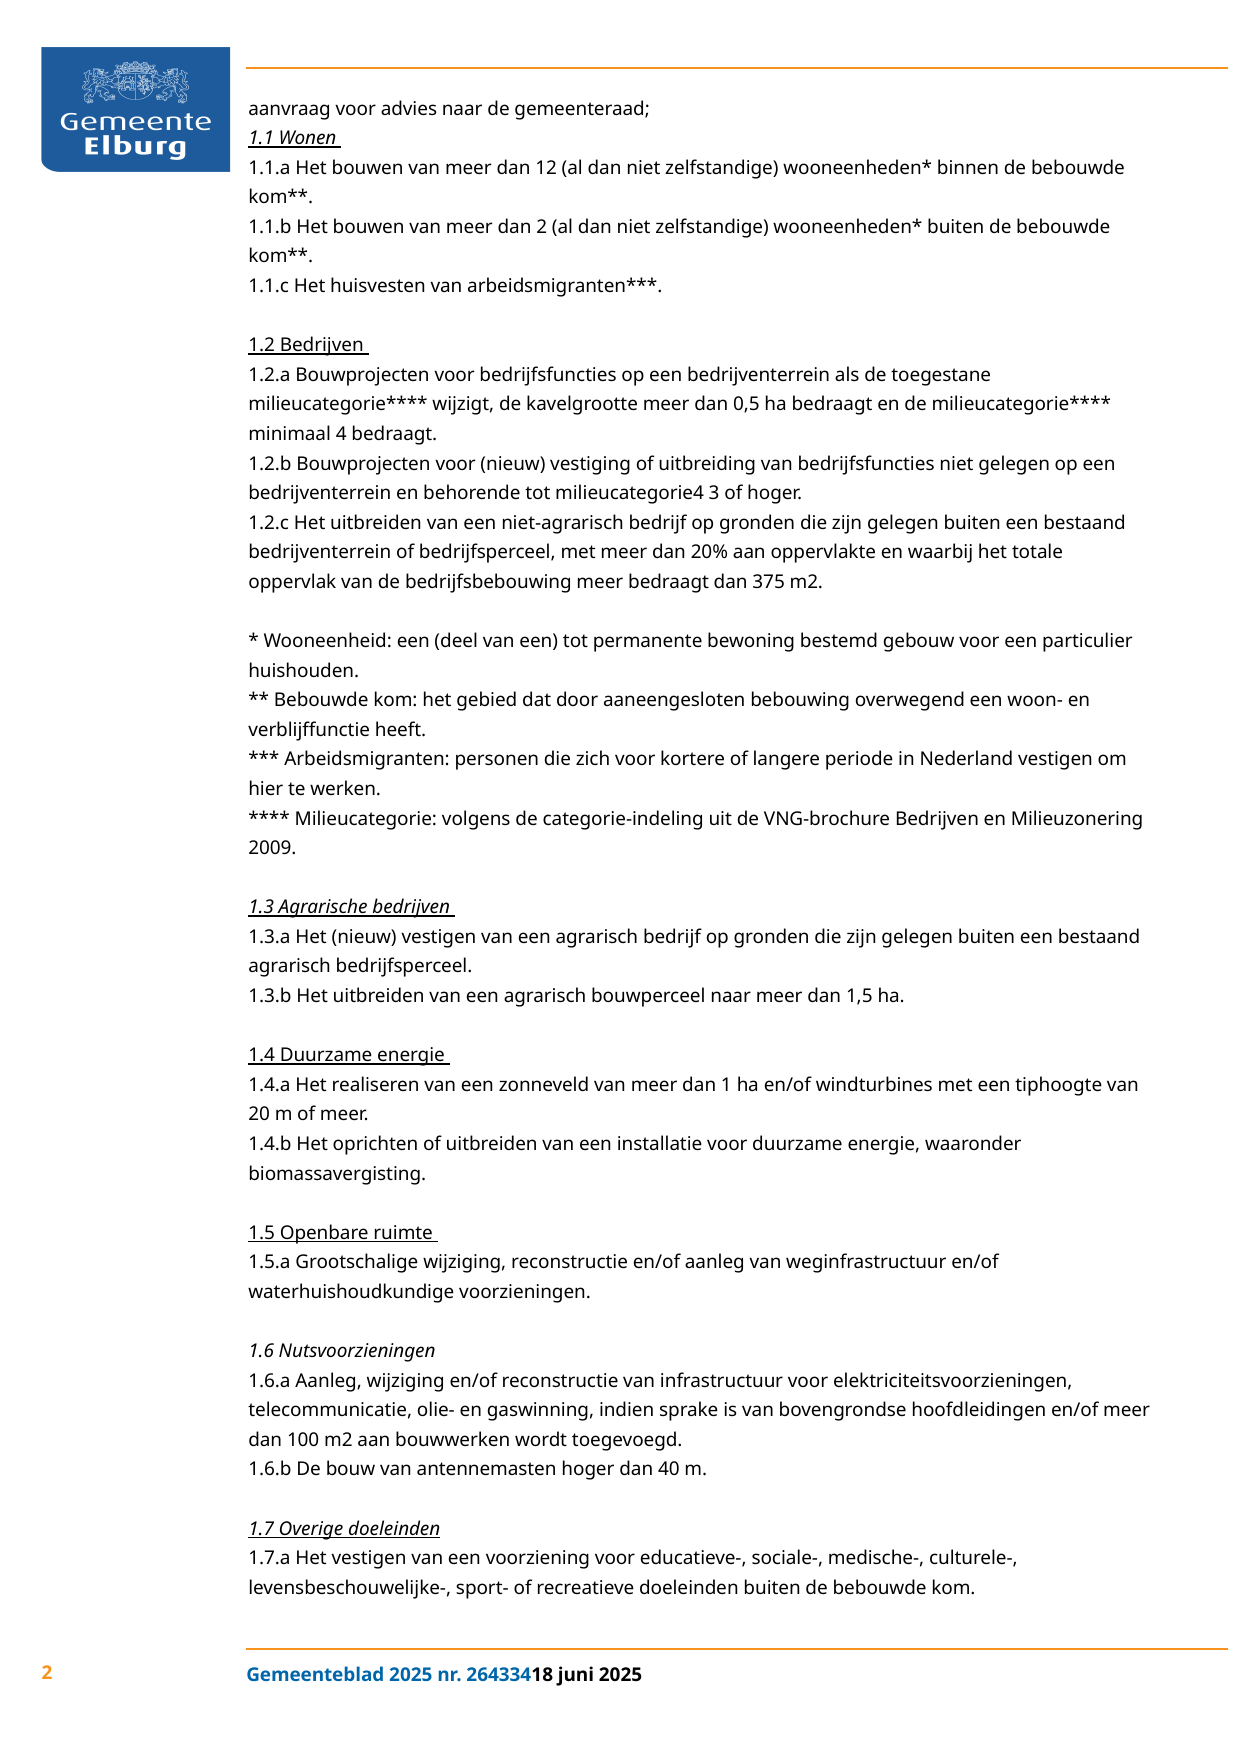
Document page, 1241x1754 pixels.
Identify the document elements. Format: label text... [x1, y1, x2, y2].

text 1.1.c Het huisvesten van arbeidsmigranten***. [248, 272, 1152, 298]
text 1.1.a Het bouwen van meer dan 12 (al dan niet zelfstandige) wooneenheden* binnen de bebouwde kom**. [248, 154, 1152, 209]
text 1.5 Openbare ruimte [248, 1219, 1152, 1245]
text 1.6.a Aanleg, wijziging en/of reconstructie van infrastructuur voor elektriciteitsvoorzieningen, telecommunicatie, olie- en gaswinning, indien sprake is van bovengrondse hoofdleidingen en/of meer dan 100 m2 aan bouwwerken wordt toegevoegd. [248, 1367, 1152, 1452]
text 1.3.a Het (nieuw) vestigen van een agrarisch bedrijf op gronden die zijn gelegen buiten een bestaand agrarisch bedrijfsperceel. [248, 923, 1152, 978]
text 1.6 Nutsvoorzieningen [248, 1337, 1152, 1363]
text **** Milieucategorie: volgens de categorie-indeling uit de VNG-brochure Bedrijven en Milieuzonering 2009. [248, 805, 1152, 860]
text 1.2.b Bouwprojecten voor (nieuw) vestiging of uitbreiding van bedrijfsfuncties niet gelegen op een bedrijventerrein en behorende tot milieucategorie4 3 of hoger. [248, 450, 1152, 505]
text * Wooneenheid: een (deel van een) tot permanente bewoning bestemd gebouw voor een particulier huishouden. [248, 627, 1152, 683]
text aanvraag voor advies naar de gemeenteraad; [248, 95, 1152, 121]
text 1.2 Bedrijven [248, 331, 1152, 357]
text *** Arbeidsmigranten: personen die zich voor kortere of langere periode in Nederland vestigen om hier te werken. [248, 746, 1152, 801]
text 1.7.a Het vestigen van een voorziening voor educatieve-, sociale-, medische-, culturele-, levensbeschouwelijke-, sport- of recreatieve doeleinden buiten de bebouwde kom. [248, 1544, 1152, 1600]
text 1.7 Overige doeleinden [248, 1515, 1152, 1541]
text 1.5.a Grootschalige wijziging, reconstructie en/of aanleg van weginfrastructuur en/of waterhuishoudkundige voorzieningen. [248, 1248, 1152, 1304]
text 1.6.b De bouw van antennemasten hoger dan 40 m. [248, 1456, 1152, 1481]
text 1.2.c Het uitbreiden van een niet-agrarisch bedrijf op gronden die zijn gelegen buiten een bestaand bedrijventerrein of bedrijfsperceel, met meer dan 20% aan oppervlakte en waarbij het totale oppervlak van de bedrijfsbebouwing meer bedraagt dan 375 m2. [248, 509, 1152, 594]
text 1.3.b Het uitbreiden van een agrarisch bouwperceel naar meer dan 1,5 ha. [248, 982, 1152, 1008]
text 1.4.b Het oprichten of uitbreiden van een installatie voor duurzame energie, waaronder biomassavergisting. [248, 1130, 1152, 1186]
text 1.3 Agrarische bedrijven [248, 893, 1152, 919]
text ** Bebouwde kom: het gebied dat door aaneengesloten bebouwing overwegend een woon- en verblijffunctie heeft. [248, 686, 1152, 742]
text 1.1 Wonen [248, 124, 1152, 150]
text 1.4 Duurzame energie [248, 1041, 1152, 1067]
text 1.2.a Bouwprojecten voor bedrijfsfuncties op een bedrijventerrein als de toegestane milieucategorie**** wijzigt, de kavelgrootte meer dan 0,5 ha bedraagt en de milieucategorie**** minimaal 4 bedraagt. [248, 361, 1152, 446]
text 1.4.a Het realiseren van een zonneveld van meer dan 1 ha en/of windturbines met een tiphoogte van 20 m of meer. [248, 1071, 1152, 1126]
picture [41, 47, 231, 172]
text 1.1.b Het bouwen van meer dan 2 (al dan niet zelfstandige) wooneenheden* buiten de bebouwde kom**. [248, 213, 1152, 268]
